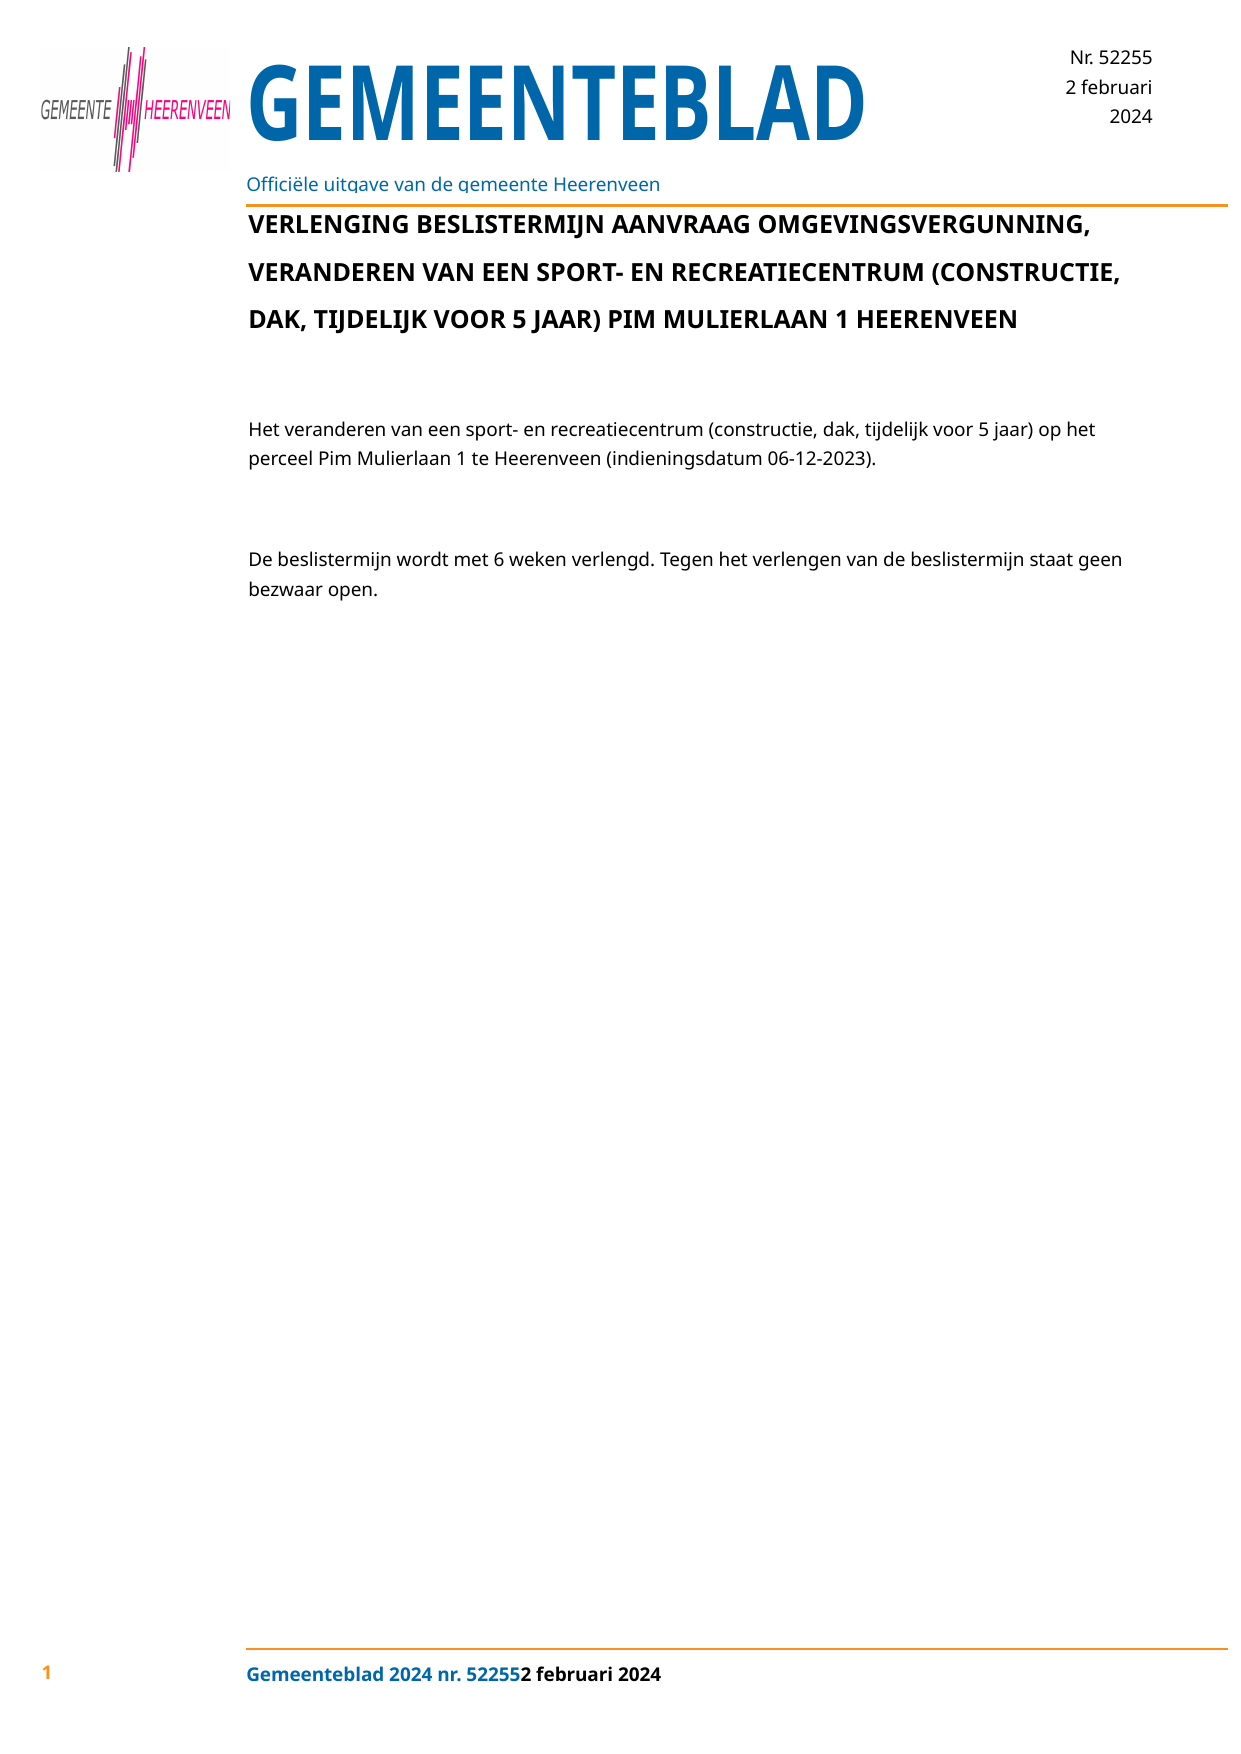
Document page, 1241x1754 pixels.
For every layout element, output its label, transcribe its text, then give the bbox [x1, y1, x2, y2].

text VERLENGING BESLISTERMIJN AANVRAAG OMGEVINGSVERGUNNING, VERANDEREN VAN EEN SPORT- EN RECREATIECENTRUM (CONSTRUCTIE, DAK, TIJDELIJK VOOR 5 JAAR) PIM MULIERLAAN 1 HEERENVEEN [248, 207, 1152, 336]
text De beslistermijn wordt met 6 weken verlengd. Tegen het verlengen van de beslistermijn staat geen bezwaar open. [248, 546, 1152, 602]
picture [41, 47, 231, 172]
text Het veranderen van een sport- en recreatiecentrum (constructie, dak, tijdelijk voor 5 jaar) op het perceel Pim Mulierlaan 1 te Heerenveen (indieningsdatum 06-12-2023). [248, 416, 1152, 471]
